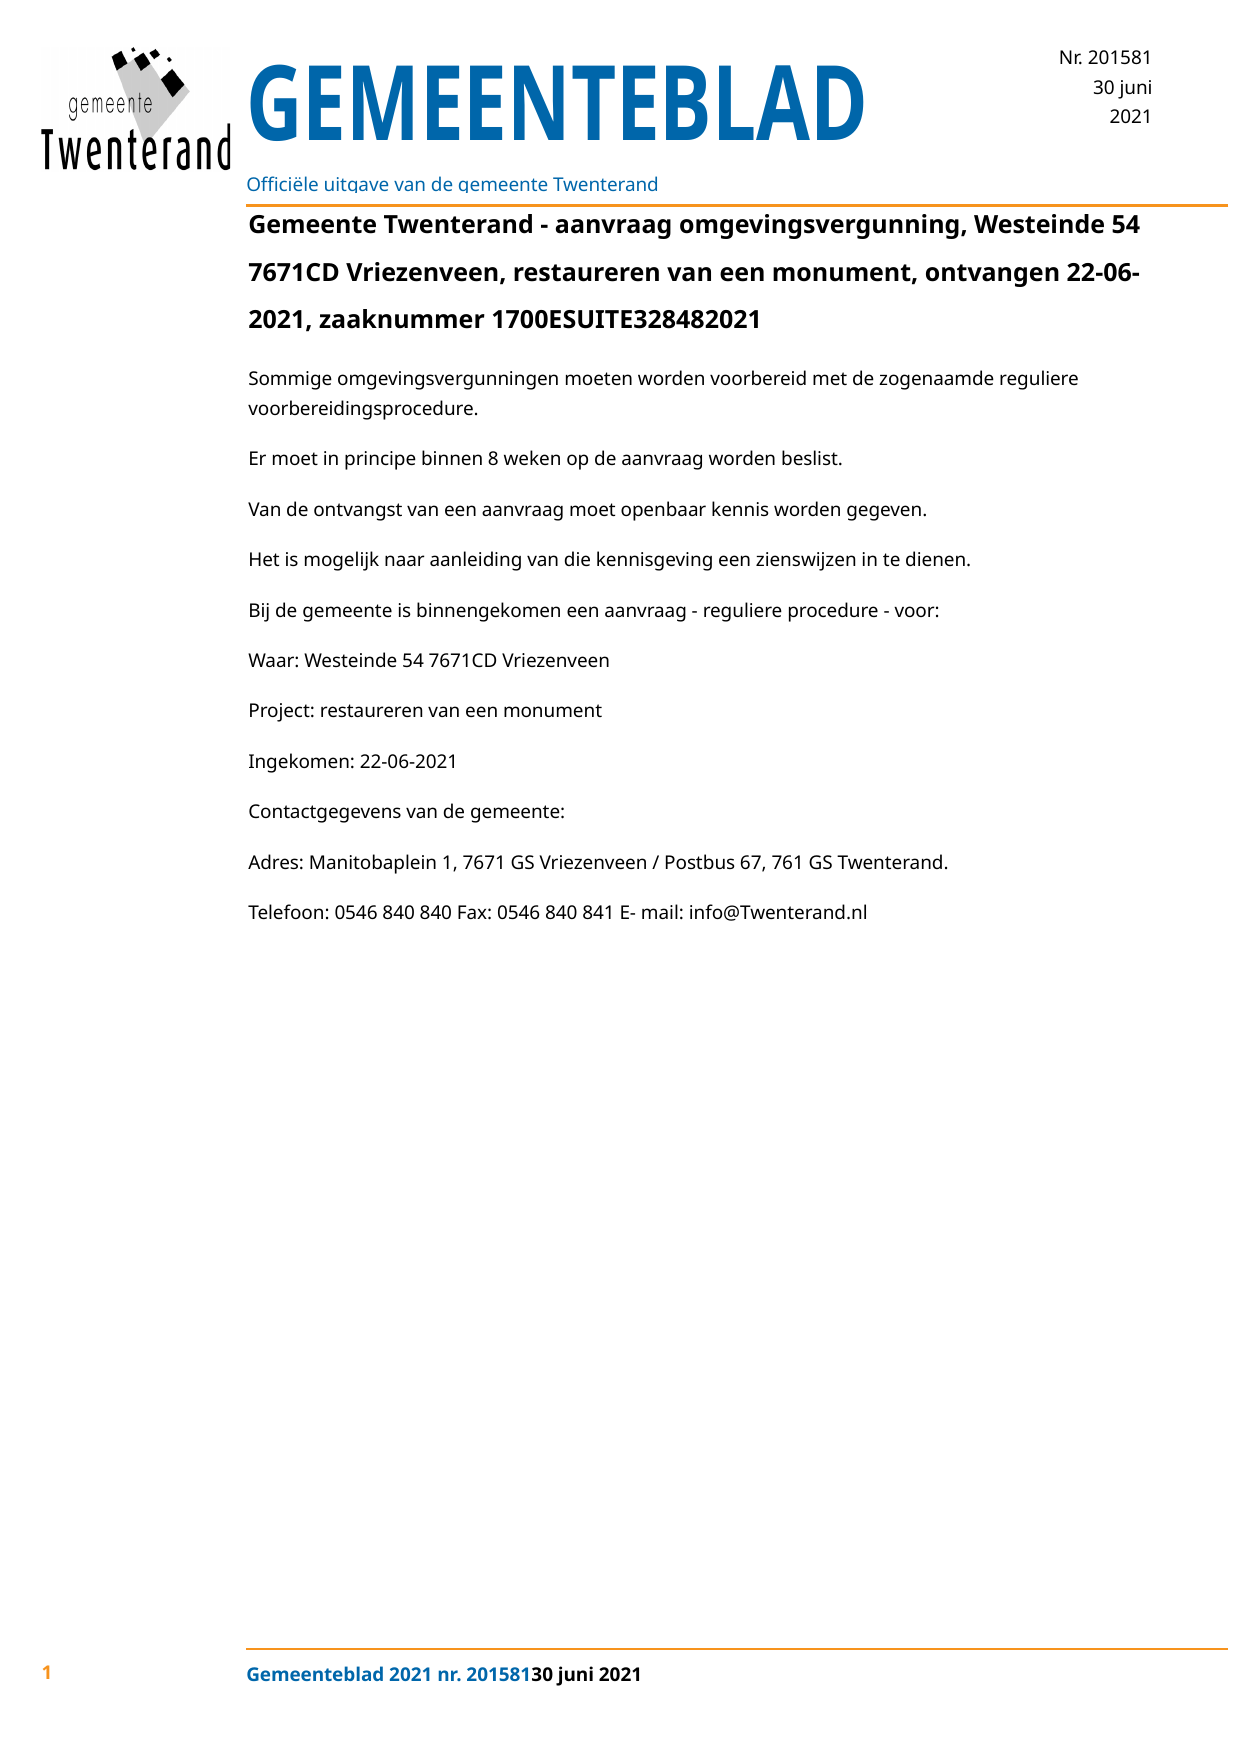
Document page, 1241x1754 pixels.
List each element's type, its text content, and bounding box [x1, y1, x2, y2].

text Er moet in principe binnen 8 weken op de aanvraag worden beslist. [248, 446, 1152, 471]
picture [41, 47, 231, 172]
text Het is mogelijk naar aanleiding van die kennisgeving een zienswijzen in te dienen. [248, 546, 1152, 572]
text Sommige omgevingsvergunningen moeten worden voorbereid met de zogenaamde reguliere voorbereidingsprocedure. [248, 366, 1152, 421]
text Waar: Westeinde 54 7671CD Vriezenveen [248, 647, 1152, 673]
text Gemeente Twenterand - aanvraag omgevingsvergunning, Westeinde 54 7671CD Vriezenveen, restaureren van een monument, ontvangen 22-06-2021, zaaknummer 1700ESUITE328482021 [248, 207, 1152, 336]
text Project: restaureren van een monument [248, 698, 1152, 723]
text Contactgegevens van de gemeente: [248, 798, 1152, 824]
text Van de ontvangst van een aanvraag moet openbaar kennis worden gegeven. [248, 496, 1152, 522]
text Adres: Manitobaplein 1, 7671 GS Vriezenveen / Postbus 67, 761 GS Twenterand. [248, 849, 1152, 874]
text Telefoon: 0546 840 840 Fax: 0546 840 841 E- mail: info@Twenterand.nl [248, 899, 1152, 925]
text Ingekomen: 22-06-2021 [248, 748, 1152, 774]
text Bij de gemeente is binnengekomen een aanvraag - reguliere procedure - voor: [248, 597, 1152, 622]
